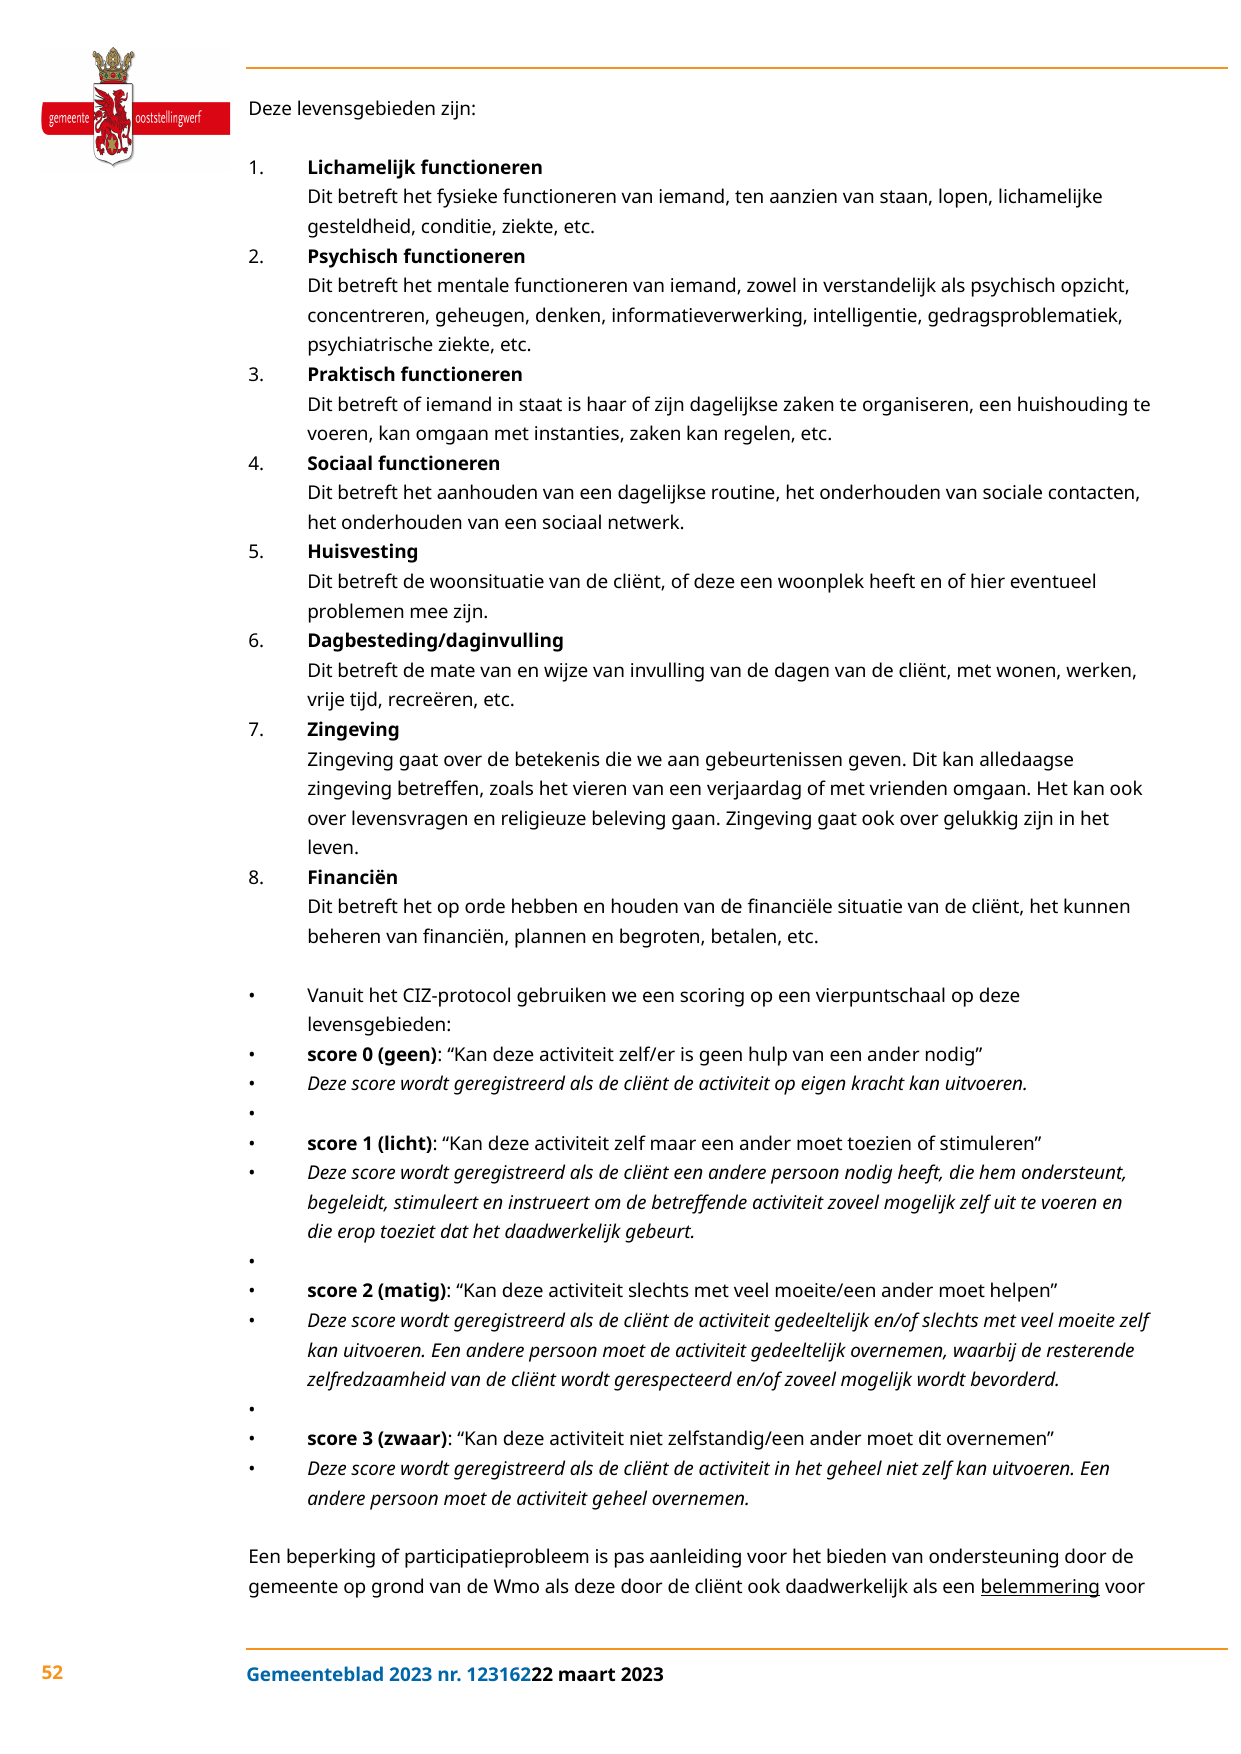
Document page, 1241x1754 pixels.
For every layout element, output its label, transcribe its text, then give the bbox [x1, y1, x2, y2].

picture [41, 47, 231, 172]
table_header Lichamelijk functioneren Dit betreft het fysieke functioneren van iemand, ten aanzien van staan, lopen, lichamelijke gesteldheid, conditie, ziekte, etc. Psychisch functioneren Dit betreft het mentale functioneren van iemand, zowel in verstandelijk als psychisch opzicht, concentreren, geheugen, denken, informatieverwerking, intelligentie, gedragsproblematiek, psychiatrische ziekte, etc. Praktisch functioneren Dit betreft of iemand in staat is haar of zijn dagelijkse zaken te organiseren, een huishouding te voeren, kan omgaan met instanties, zaken kan regelen, etc. Sociaal functioneren Dit betreft het aanhouden van een dagelijkse routine, het onderhouden van sociale contacten, het onderhouden van een sociaal netwerk. Huisvesting Dit betreft de woonsituatie van de cliënt, of deze een woonplek heeft en of hier eventueel problemen mee zijn. Dagbesteding/daginvulling Dit betreft de mate van en wijze van invulling van de dagen van de cliënt, met wonen, werken, vrije tijd, recreëren, etc. Zingeving Zingeving gaat over de betekenis die we aan gebeurtenissen geven. Dit kan alledaagse zingeving betreffen, zoals het vieren van een verjaardag of met vrienden omgaan. Het kan ook over levensvragen en religieuze beleving gaan. Zingeving gaat ook over gelukkig zijn in het leven. Financiën Dit betreft het op orde hebben en houden van de financiële situatie van de cliënt, het kunnen beheren van financiën, plannen en begroten, betalen, etc. [248, 154, 1152, 949]
text Een beperking of participatieprobleem is pas aanleiding voor het bieden van ondersteuning door de gemeente op grond van de Wmo als deze door de cliënt ook daadwerkelijk als een belemmering voor [248, 1543, 1152, 1599]
table_header score 0 (geen): “Kan deze activiteit zelf/er is geen hulp van een ander nodig” Deze score wordt geregistreerd als de cliënt de activiteit op eigen kracht kan uitvoeren. score 1 (licht): “Kan deze activiteit zelf maar een ander moet toezien of stimuleren” Deze score wordt geregistreerd als de cliënt een andere persoon nodig heeft, die hem ondersteunt, begeleidt, stimuleert en instrueert om de betreffende activiteit zoveel mogelijk zelf uit te voeren en die erop toeziet dat het daadwerkelijk gebeurt. score 2 (matig): “Kan deze activiteit slechts met veel moeite/een ander moet helpen” Deze score wordt geregistreerd als de cliënt de activiteit gedeeltelijk en/of slechts met veel moeite zelf kan uitvoeren. Een andere persoon moet de activiteit gedeeltelijk overnemen, waarbij de resterende zelfredzaamheid van de cliënt wordt gerespecteerd en/of zoveel mogelijk wordt bevorderd. score 3 (zwaar): “Kan deze activiteit niet zelfstandig/een ander moet dit overnemen” Deze score wordt geregistreerd als de cliënt de activiteit in het geheel niet zelf kan uitvoeren. Een andere persoon moet de activiteit geheel overnemen. [248, 1041, 1152, 1511]
list Vanuit het CIZ-protocol gebruiken we een scoring op een vierpuntschaal op deze levensgebieden: [248, 982, 1152, 1037]
text Deze levensgebieden zijn: [248, 95, 1152, 121]
